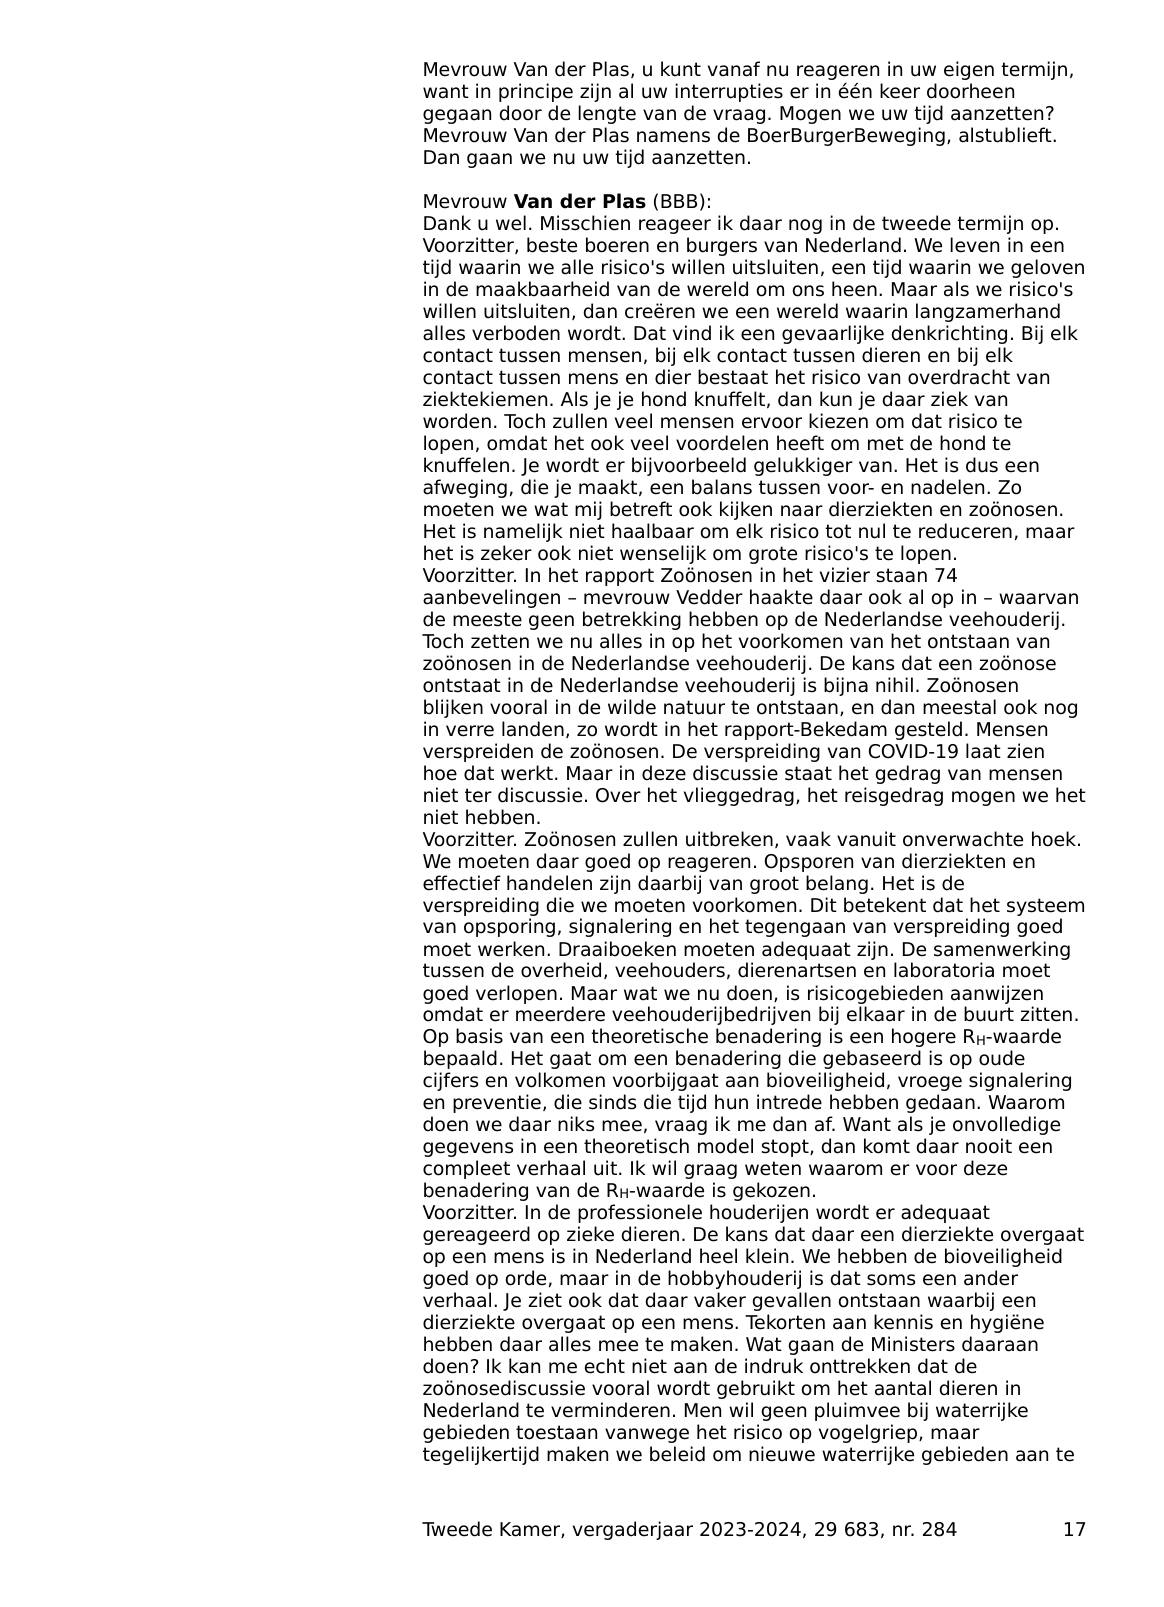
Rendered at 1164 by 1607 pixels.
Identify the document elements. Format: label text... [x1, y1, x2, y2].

text Voorzitter, beste boeren en burgers van Nederland. We leven in een tijd waarin we alle risico's willen uitsluiten, een tijd waarin we geloven in de maakbaarheid van de wereld om ons heen. Maar als we risico's willen uitsluiten, dan creëren we een wereld waarin langzamerhand alles verboden wordt. Dat vind ik een gevaarlijke denkrichting. Bij elk contact tussen mensen, bij elk contact tussen dieren en bij elk contact tussen mens en dier bestaat het risico van overdracht van ziektekiemen. Als je je hond knuffelt, dan kun je daar ziek van worden. Toch zullen veel mensen ervoor kiezen om dat risico te lopen, omdat het ook veel voordelen heeft om met de hond te knuffelen. Je wordt er bijvoorbeeld gelukkiger van. Het is dus een afweging, die je maakt, een balans tussen voor- en nadelen. Zo moeten we wat mij betreft ook kijken naar dierziekten en zoönosen. Het is namelijk niet haalbaar om elk risico tot nul te reduceren, maar het is zeker ook niet wenselijk om grote risico's te lopen. [422, 235, 1087, 565]
text Voorzitter. In het rapport Zoönosen in het vizier staan 74 aanbevelingen – mevrouw Vedder haakte daar ook al op in – waarvan de meeste geen betrekking hebben op de Nederlandse veehouderij. Toch zetten we nu alles in op het voorkomen van het ontstaan van zoönosen in de Nederlandse veehouderij. De kans dat een zoönose ontstaat in de Nederlandse veehouderij is bijna nihil. Zoönosen blijken vooral in de wilde natuur te ontstaan, en dan meestal ook nog in verre landen, zo wordt in het rapport-Bekedam gesteld. Mensen verspreiden de zoönosen. De verspreiding van COVID-19 laat zien hoe dat werkt. Maar in deze discussie staat het gedrag van mensen niet ter discussie. Over het vlieggedrag, het reisgedrag mogen we het niet hebben. [422, 565, 1087, 828]
text Voorzitter. In de professionele houderijen wordt er adequaat gereageerd op zieke dieren. De kans dat daar een dierziekte overgaat op een mens is in Nederland heel klein. We hebben de bioveiligheid goed op orde, maar in de hobbyhouderij is dat soms een ander verhaal. Je ziet ook dat daar vaker gevallen ontstaan waarbij een dierziekte overgaat op een mens. Tekorten aan kennis en hygiëne hebben daar alles mee te maken. Wat gaan de Ministers daaraan doen? Ik kan me echt niet aan de indruk onttrekken dat de zoönosediscussie vooral wordt gebruikt om het aantal dieren in Nederland te verminderen. Men wil geen pluimvee bij waterrijke gebieden toestaan vanwege het risico op vogelgriep, maar tegelijkertijd maken we beleid om nieuwe waterrijke gebieden aan te [422, 1202, 1087, 1466]
text Mevrouw Van der Plas (BBB): [422, 191, 1087, 213]
text Mevrouw Van der Plas, u kunt vanaf nu reageren in uw eigen termijn, want in principe zijn al uw interrupties er in één keer doorheen gegaan door de lengte van de vraag. Mogen we uw tijd aanzetten? Mevrouw Van der Plas namens de BoerBurgerBeweging, alstublieft. Dan gaan we nu uw tijd aanzetten. [422, 59, 1087, 169]
text Dank u wel. Misschien reageer ik daar nog in de tweede termijn op. [422, 213, 1087, 235]
text Voorzitter. Zoönosen zullen uitbreken, vaak vanuit onverwachte hoek. We moeten daar goed op reageren. Opsporen van dierziekten en effectief handelen zijn daarbij van groot belang. Het is de verspreiding die we moeten voorkomen. Dit betekent dat het systeem van opsporing, signalering en het tegengaan van verspreiding goed moet werken. Draaiboeken moeten adequaat zijn. De samenwerking tussen de overheid, veehouders, dierenartsen en laboratoria moet goed verlopen. Maar wat we nu doen, is risicogebieden aanwijzen omdat er meerdere veehouderijbedrijven bij elkaar in de buurt zitten. Op basis van een theoretische benadering is een hogere RH-waarde bepaald. Het gaat om een benadering die gebaseerd is op oude cijfers en volkomen voorbijgaat aan bioveiligheid, vroege signalering en preventie, die sinds die tijd hun intrede hebben gedaan. Waarom doen we daar niks mee, vraag ik me dan af. Want als je onvolledige gegevens in een theoretisch model stopt, dan komt daar nooit een compleet verhaal uit. Ik wil graag weten waarom er voor deze benadering van de RH-waarde is gekozen. [422, 828, 1087, 1202]
